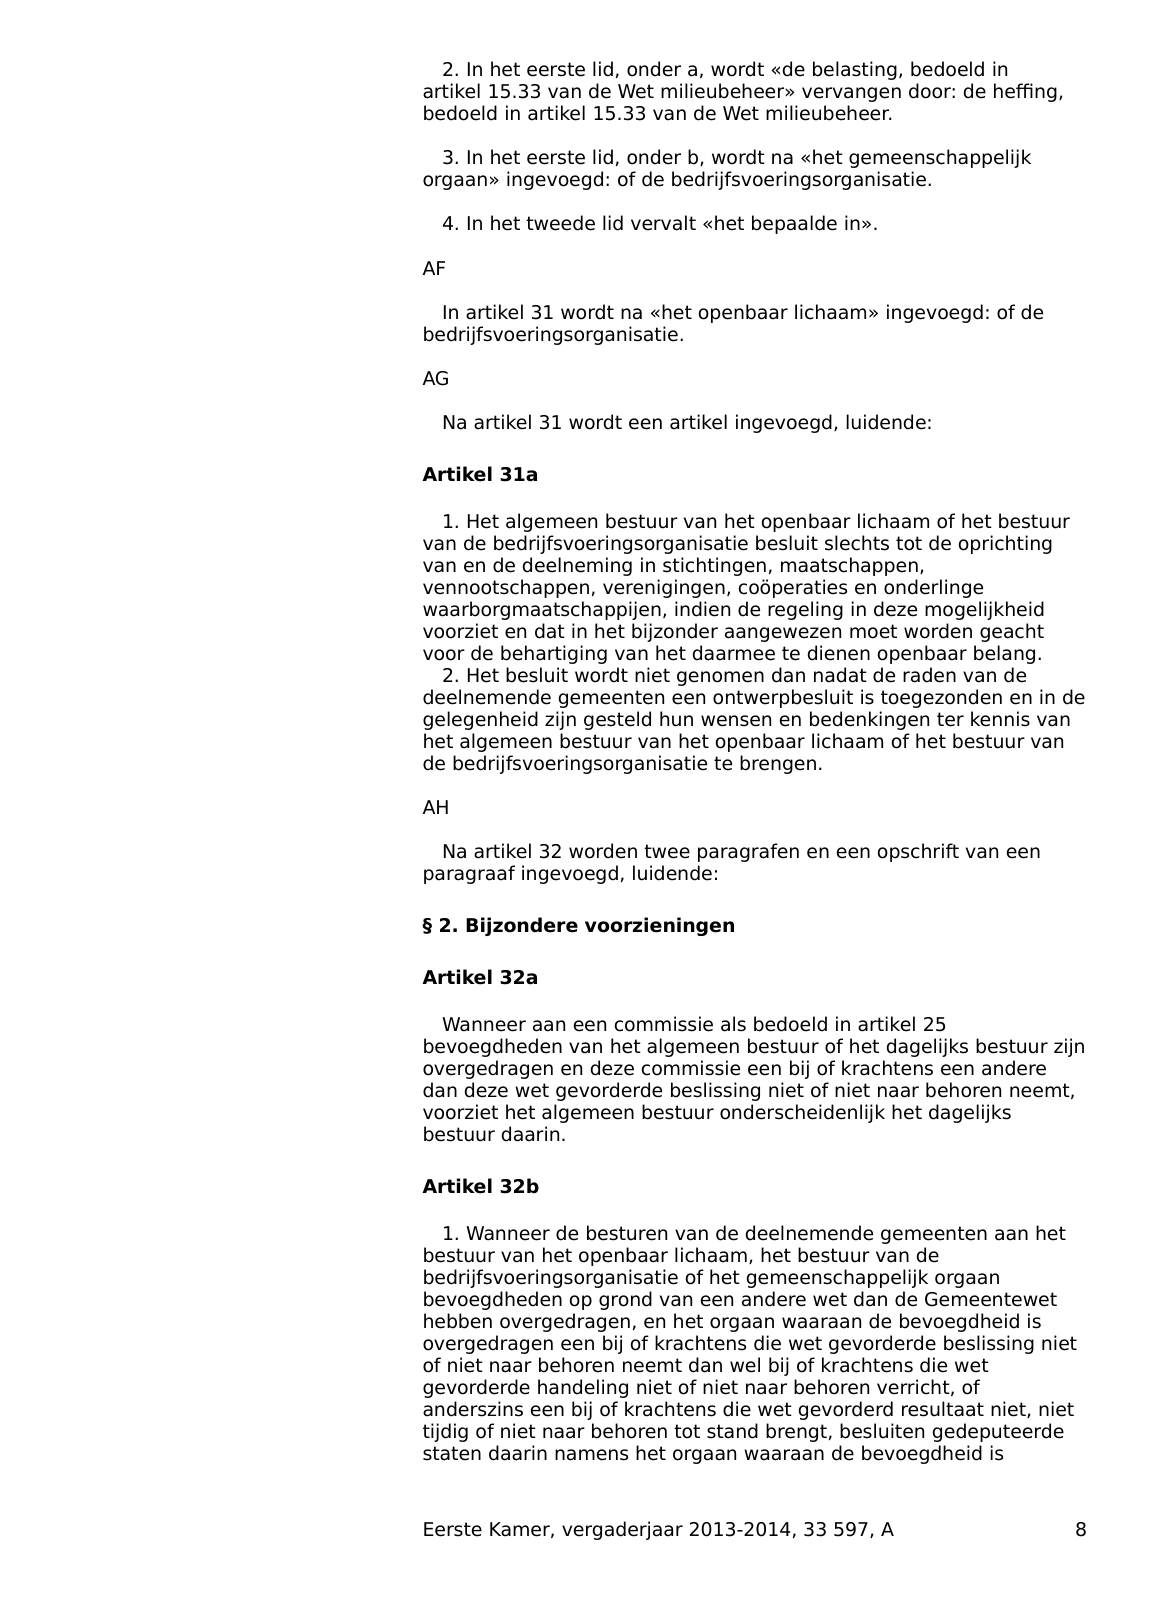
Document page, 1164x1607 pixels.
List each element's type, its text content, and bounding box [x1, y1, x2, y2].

text Na artikel 32 worden twee paragrafen en een opschrift van een paragraaf ingevoegd, luidende: [422, 841, 1087, 885]
text 1. Het algemeen bestuur van het openbaar lichaam of het bestuur van de bedrijfsvoeringsorganisatie besluit slechts tot de oprichting van en de deelneming in stichtingen, maatschappen, vennootschappen, verenigingen, coöperaties en onderlinge waarborgmaatschappijen, indien de regeling in deze mogelijkheid voorziet en dat in het bijzonder aangewezen moet worden geacht voor de behartiging van het daarmee te dienen openbaar belang. [422, 511, 1087, 665]
text In artikel 31 wordt na «het openbaar lichaam» ingevoegd: of de bedrijfsvoeringsorganisatie. [422, 302, 1087, 346]
text AH [422, 797, 1087, 819]
subtitle Artikel 32b [422, 1176, 1087, 1198]
text 3. In het eerste lid, onder b, wordt na «het gemeenschappelijk orgaan» ingevoegd: of de bedrijfsvoeringsorganisatie. [422, 147, 1087, 191]
text 1. Wanneer de besturen van de deelnemende gemeenten aan het bestuur van het openbaar lichaam, het bestuur van de bedrijfsvoeringsorganisatie of het gemeenschappelijk orgaan bevoegdheden op grond van een andere wet dan de Gemeentewet hebben overgedragen, en het orgaan waaraan de bevoegdheid is overgedragen een bij of krachtens die wet gevorderde beslissing niet of niet naar behoren neemt dan wel bij of krachtens die wet gevorderde handeling niet of niet naar behoren verricht, of anderszins een bij of krachtens die wet gevorderd resultaat niet, niet tijdig of niet naar behoren tot stand brengt, besluiten gedeputeerde staten daarin namens het orgaan waaraan de bevoegdheid is [422, 1223, 1087, 1464]
text Wanneer aan een commissie als bedoeld in artikel 25 bevoegdheden van het algemeen bestuur of het dagelijks bestuur zijn overgedragen en deze commissie een bij of krachtens een andere dan deze wet gevorderde beslissing niet of niet naar behoren neemt, voorziet het algemeen bestuur onderscheidenlijk het dagelijks bestuur daarin. [422, 1014, 1087, 1146]
text Na artikel 31 wordt een artikel ingevoegd, luidende: [422, 412, 1087, 434]
text AF [422, 257, 1087, 279]
subtitle Artikel 32a [422, 967, 1087, 989]
subtitle § 2. Bijzondere voorzieningen [422, 915, 1087, 937]
text 2. In het eerste lid, onder a, wordt «de belasting, bedoeld in artikel 15.33 van de Wet milieubeheer» vervangen door: de heffing, bedoeld in artikel 15.33 van de Wet milieubeheer. [422, 59, 1087, 125]
text AG [422, 368, 1087, 390]
subtitle Artikel 31a [422, 464, 1087, 486]
text 2. Het besluit wordt niet genomen dan nadat de raden van de deelnemende gemeenten een ontwerpbesluit is toegezonden en in de gelegenheid zijn gesteld hun wensen en bedenkingen ter kennis van het algemeen bestuur van het openbaar lichaam of het bestuur van de bedrijfsvoeringsorganisatie te brengen. [422, 665, 1087, 775]
text 4. In het tweede lid vervalt «het bepaalde in». [422, 213, 1087, 235]
